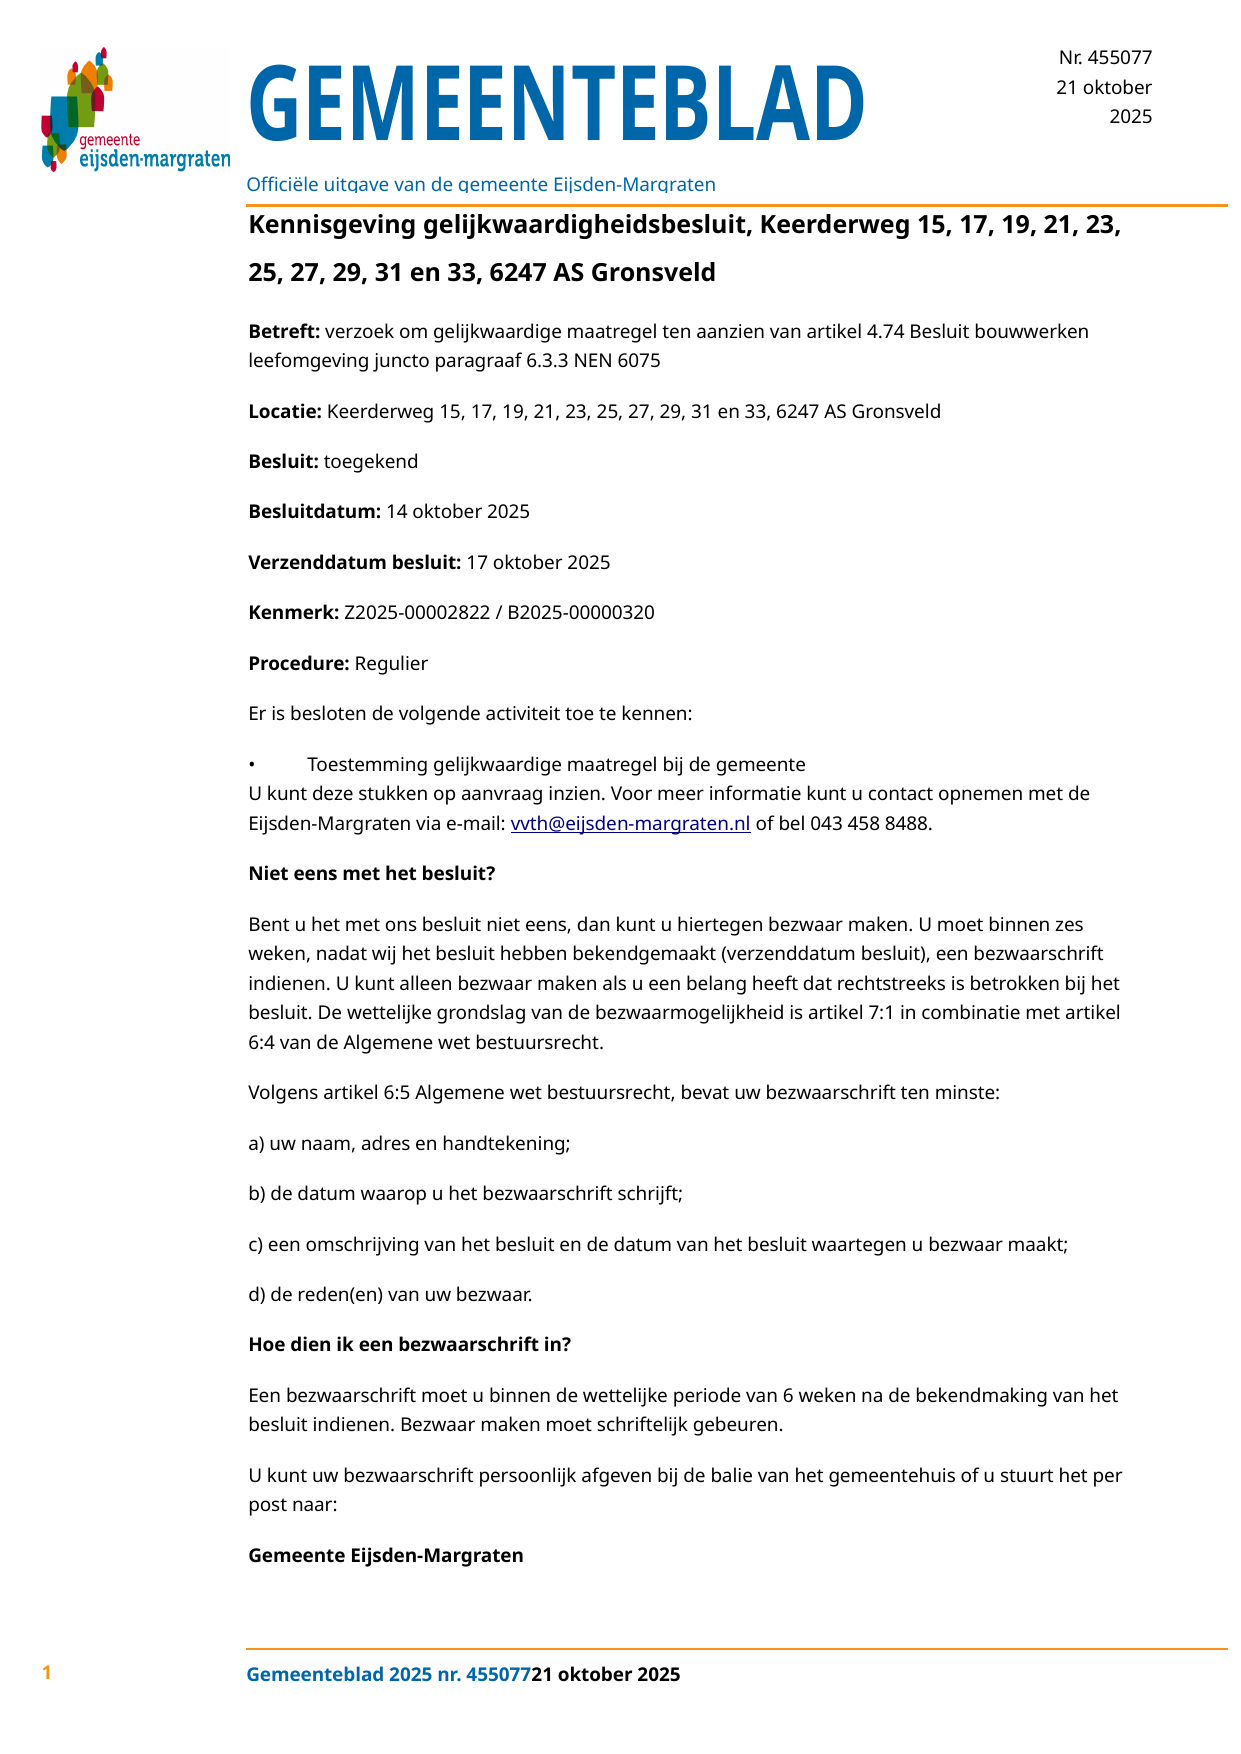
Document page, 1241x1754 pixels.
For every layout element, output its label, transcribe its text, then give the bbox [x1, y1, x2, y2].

text d) de reden(en) van uw bezwaar. [248, 1281, 1152, 1307]
text U kunt deze stukken op aanvraag inzien. Voor meer informatie kunt u contact opnemen met de Eijsden-Margraten via e-mail: vvth@eijsden-margraten.nl of bel 043 458 8488. [248, 780, 1152, 836]
text Volgens artikel 6:5 Algemene wet bestuursrecht, bevat uw bezwaarschrift ten minste: [248, 1079, 1152, 1105]
text Besluitdatum: 14 oktober 2025 [248, 499, 1152, 524]
text Kenmerk: Z2025-00002822 / B2025-00000320 [248, 599, 1152, 625]
text U kunt uw bezwaarschrift persoonlijk afgeven bij de balie van het gemeentehuis of u stuurt het per post naar: [248, 1462, 1152, 1517]
list Toestemming gelijkwaardige maatregel bij de gemeente [248, 751, 1152, 777]
text c) een omschrijving van het besluit en de datum van het besluit waartegen u bezwaar maakt; [248, 1231, 1152, 1257]
text Verzenddatum besluit: 17 oktober 2025 [248, 549, 1152, 575]
text Bent u het met ons besluit niet eens, dan kunt u hiertegen bezwaar maken. U moet binnen zes weken, nadat wij het besluit hebben bekendgemaakt (verzenddatum besluit), een bezwaarschrift indienen. U kunt alleen bezwaar maken als u een belang heeft dat rechtstreeks is betrokken bij het besluit. De wettelijke grondslag van de bezwaarmogelijkheid is artikel 7:1 in combinatie met artikel 6:4 van de Algemene wet bestuursrecht. [248, 911, 1152, 1055]
text Betreft: verzoek om gelijkwaardige maatregel ten aanzien van artikel 4.74 Besluit bouwwerken leefomgeving juncto paragraaf 6.3.3 NEN 6075 [248, 318, 1152, 373]
text Kennisgeving gelijkwaardigheidsbesluit, Keerderweg 15, 17, 19, 21, 23, 25, 27, 29, 31 en 33, 6247 AS Gronsveld [248, 207, 1152, 288]
picture [41, 47, 231, 172]
text Een bezwaarschrift moet u binnen de wettelijke periode van 6 weken na de bekendmaking van het besluit indienen. Bezwaar maken moet schriftelijk gebeuren. [248, 1382, 1152, 1437]
text Gemeente Eijsden-Margraten [248, 1542, 1152, 1568]
text Locatie: Keerderweg 15, 17, 19, 21, 23, 25, 27, 29, 31 en 33, 6247 AS Gronsveld [248, 398, 1152, 424]
text Er is besloten de volgende activiteit toe te kennen: [248, 700, 1152, 726]
text a) uw naam, adres en handtekening; [248, 1130, 1152, 1156]
text Niet eens met het besluit? [248, 860, 1152, 886]
text b) de datum waarop u het bezwaarschrift schrijft; [248, 1180, 1152, 1206]
text Besluit: toegekend [248, 448, 1152, 474]
text Hoe dien ik een bezwaarschrift in? [248, 1332, 1152, 1357]
text Procedure: Regulier [248, 650, 1152, 676]
